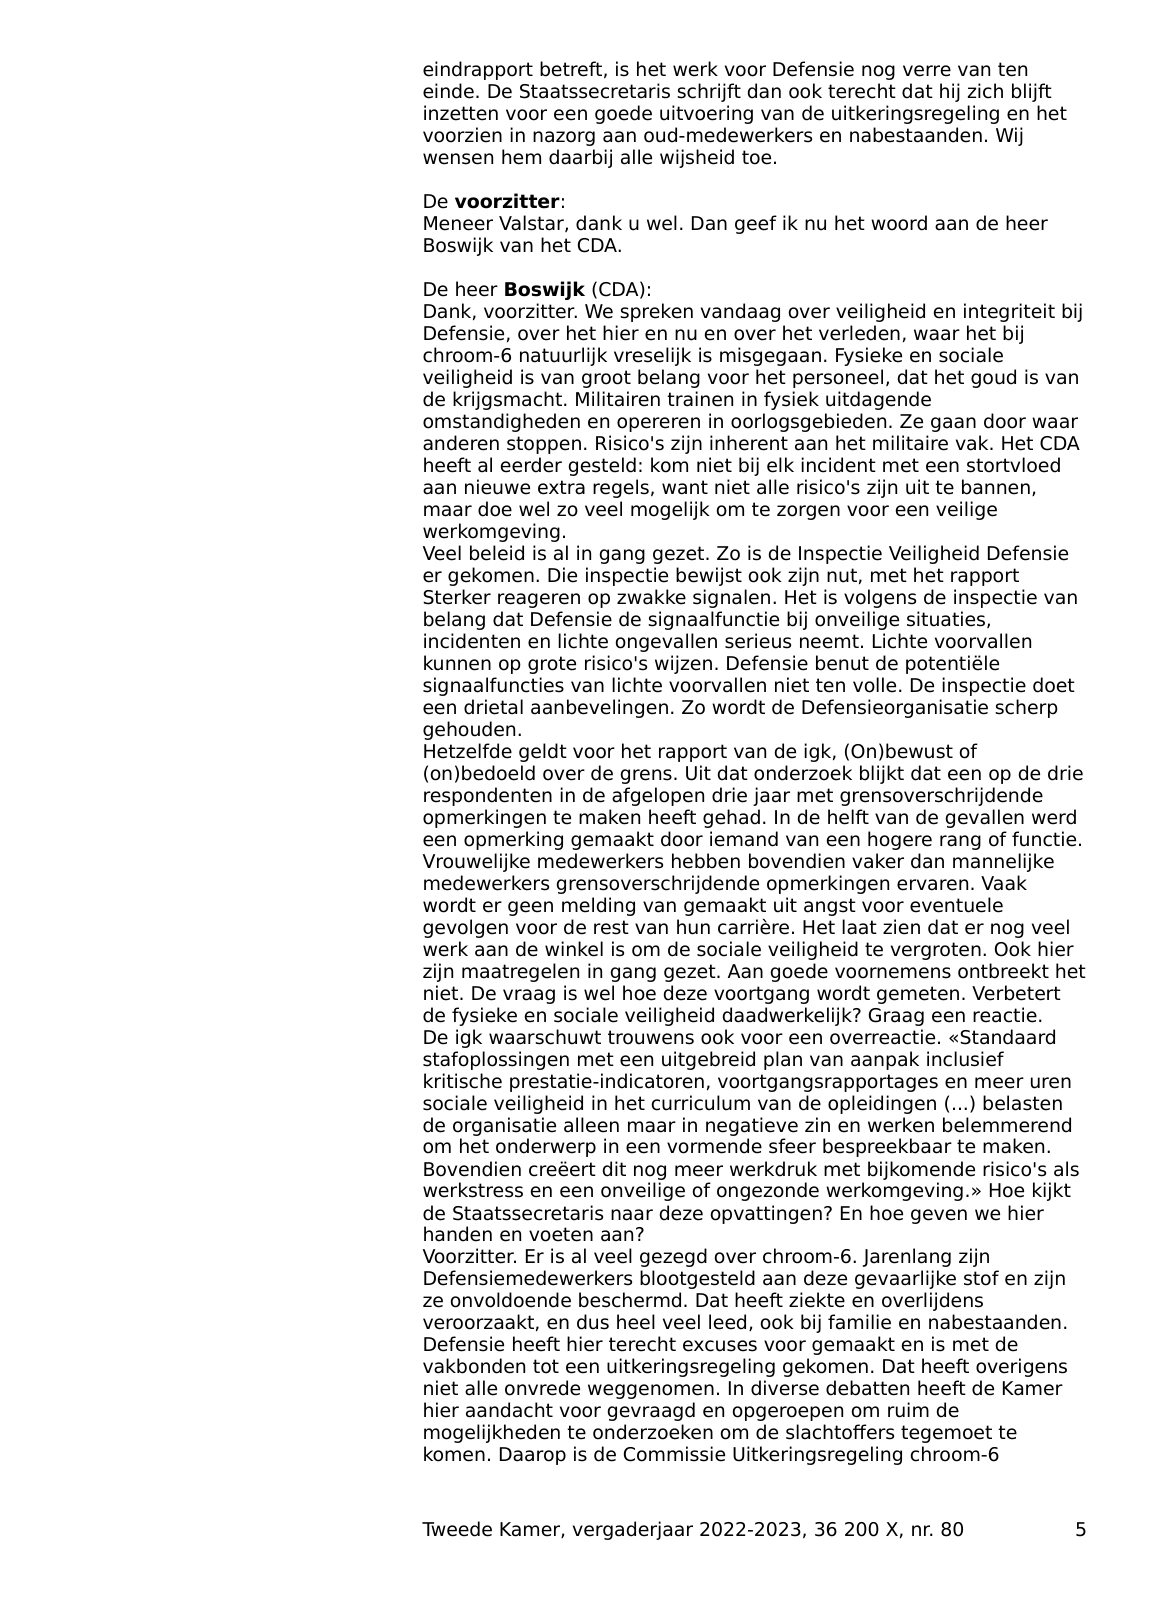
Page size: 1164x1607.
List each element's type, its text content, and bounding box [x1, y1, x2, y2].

text Meneer Valstar, dank u wel. Dan geef ik nu het woord aan de heer Boswijk van het CDA. [422, 213, 1087, 257]
text De voorzitter: [422, 191, 1087, 213]
text eindrapport betreft, is het werk voor Defensie nog verre van ten einde. De Staatssecretaris schrijft dan ook terecht dat hij zich blijft inzetten voor een goede uitvoering van de uitkeringsregeling en het voorzien in nazorg aan oud-medewerkers en nabestaanden. Wij wensen hem daarbij alle wijsheid toe. [422, 59, 1087, 169]
text De heer Boswijk (CDA): [422, 279, 1087, 301]
text Veel beleid is al in gang gezet. Zo is de Inspectie Veiligheid Defensie er gekomen. Die inspectie bewijst ook zijn nut, met het rapport Sterker reageren op zwakke signalen. Het is volgens de inspectie van belang dat Defensie de signaalfunctie bij onveilige situaties, incidenten en lichte ongevallen serieus neemt. Lichte voorvallen kunnen op grote risico's wijzen. Defensie benut de potentiële signaalfuncties van lichte voorvallen niet ten volle. De inspectie doet een drietal aanbevelingen. Zo wordt de Defensieorganisatie scherp gehouden. [422, 543, 1087, 741]
text Voorzitter. Er is al veel gezegd over chroom-6. Jarenlang zijn Defensiemedewerkers blootgesteld aan deze gevaarlijke stof en zijn ze onvoldoende beschermd. Dat heeft ziekte en overlijdens veroorzaakt, en dus heel veel leed, ook bij familie en nabestaanden. Defensie heeft hier terecht excuses voor gemaakt en is met de vakbonden tot een uitkeringsregeling gekomen. Dat heeft overigens niet alle onvrede weggenomen. In diverse debatten heeft de Kamer hier aandacht voor gevraagd en opgeroepen om ruim de mogelijkheden te onderzoeken om de slachtoffers tegemoet te komen. Daarop is de Commissie Uitkeringsregeling chroom-6 [422, 1246, 1087, 1466]
text Dank, voorzitter. We spreken vandaag over veiligheid en integriteit bij Defensie, over het hier en nu en over het verleden, waar het bij chroom-6 natuurlijk vreselijk is misgegaan. Fysieke en sociale veiligheid is van groot belang voor het personeel, dat het goud is van de krijgsmacht. Militairen trainen in fysiek uitdagende omstandigheden en opereren in oorlogsgebieden. Ze gaan door waar anderen stoppen. Risico's zijn inherent aan het militaire vak. Het CDA heeft al eerder gesteld: kom niet bij elk incident met een stortvloed aan nieuwe extra regels, want niet alle risico's zijn uit te bannen, maar doe wel zo veel mogelijk om te zorgen voor een veilige werkomgeving. [422, 301, 1087, 543]
text Hetzelfde geldt voor het rapport van de igk, (On)bewust of (on)bedoeld over de grens. Uit dat onderzoek blijkt dat een op de drie respondenten in de afgelopen drie jaar met grensoverschrijdende opmerkingen te maken heeft gehad. In de helft van de gevallen werd een opmerking gemaakt door iemand van een hogere rang of functie. Vrouwelijke medewerkers hebben bovendien vaker dan mannelijke medewerkers grensoverschrijdende opmerkingen ervaren. Vaak wordt er geen melding van gemaakt uit angst voor eventuele gevolgen voor de rest van hun carrière. Het laat zien dat er nog veel werk aan de winkel is om de sociale veiligheid te vergroten. Ook hier zijn maatregelen in gang gezet. Aan goede voornemens ontbreekt het niet. De vraag is wel hoe deze voortgang wordt gemeten. Verbetert de fysieke en sociale veiligheid daadwerkelijk? Graag een reactie. [422, 741, 1087, 1027]
text De igk waarschuwt trouwens ook voor een overreactie. «Standaard stafoplossingen met een uitgebreid plan van aanpak inclusief kritische prestatie-indicatoren, voortgangsrapportages en meer uren sociale veiligheid in het curriculum van de opleidingen (...) belasten de organisatie alleen maar in negatieve zin en werken belemmerend om het onderwerp in een vormende sfeer bespreekbaar te maken. Bovendien creëert dit nog meer werkdruk met bijkomende risico's als werkstress en een onveilige of ongezonde werkomgeving.» Hoe kijkt de Staatssecretaris naar deze opvattingen? En hoe geven we hier handen en voeten aan? [422, 1027, 1087, 1246]
